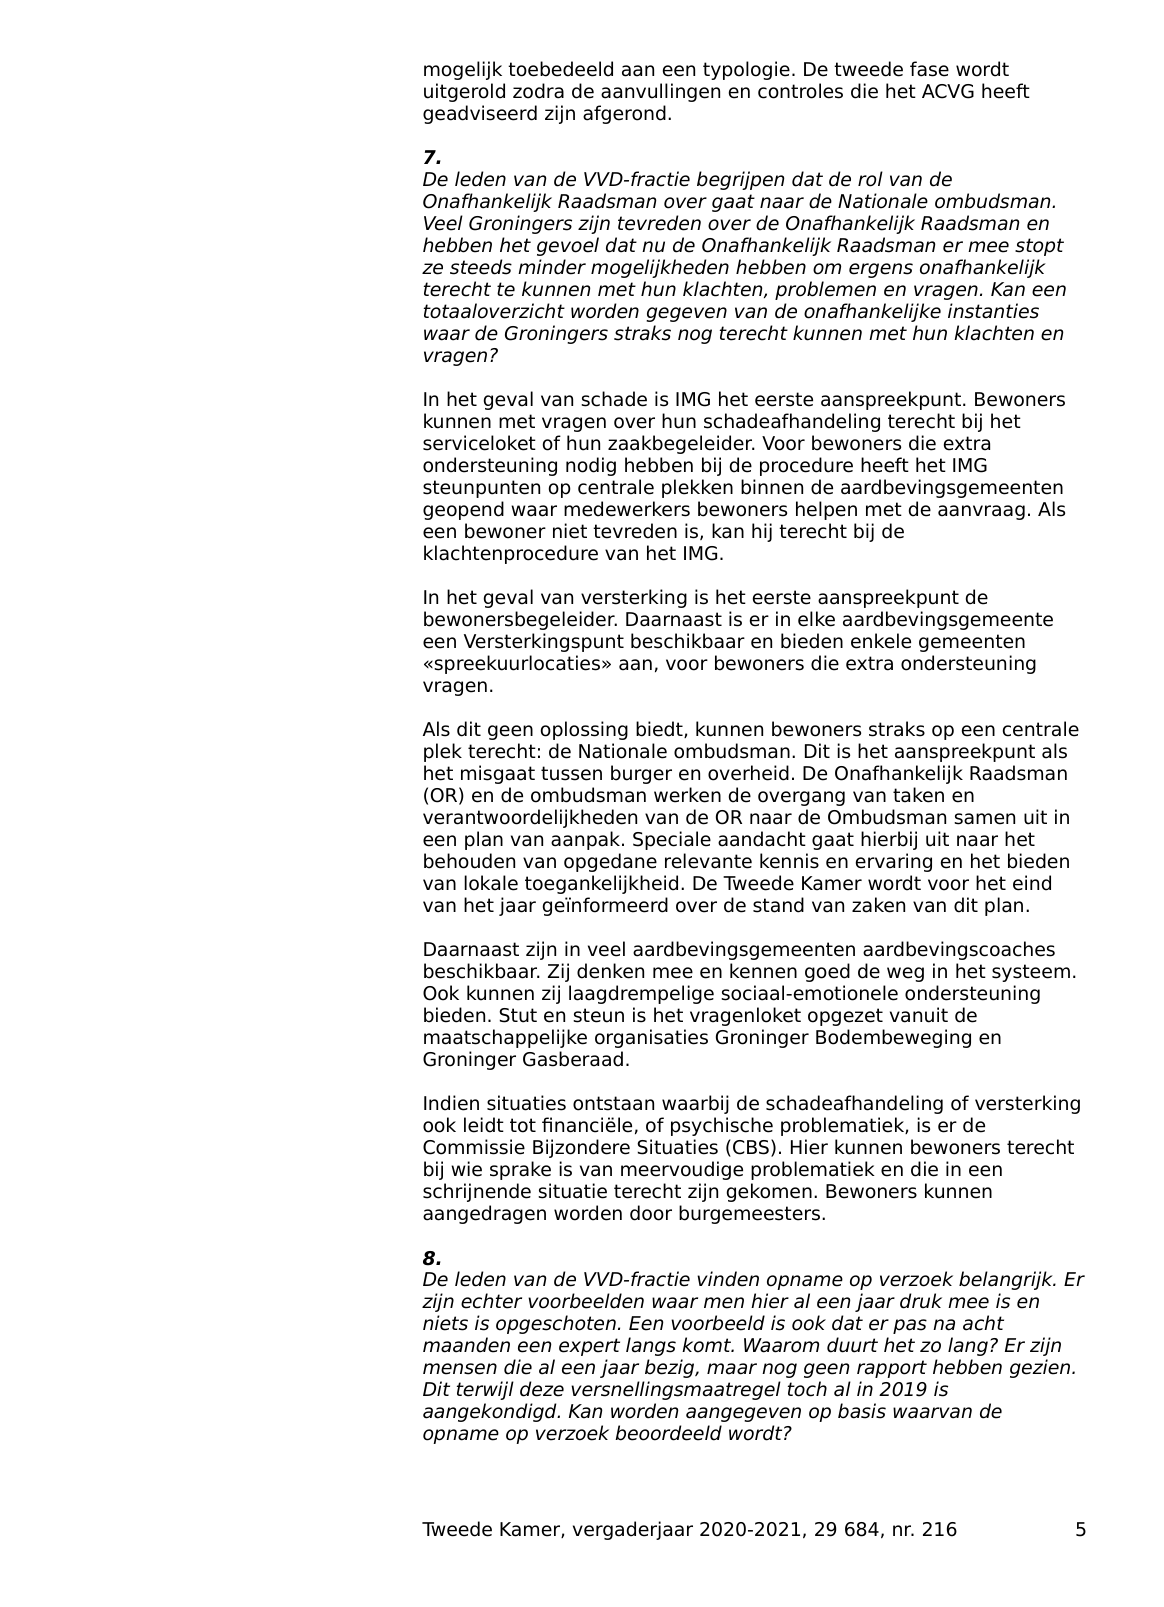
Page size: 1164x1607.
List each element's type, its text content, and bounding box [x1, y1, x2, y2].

text In het geval van versterking is het eerste aanspreekpunt de bewonersbegeleider. Daarnaast is er in elke aardbevingsgemeente een Versterkingspunt beschikbaar en bieden enkele gemeenten «spreekuurlocaties» aan, voor bewoners die extra ondersteuning vragen. [422, 587, 1087, 697]
text 7. [422, 147, 1087, 169]
text In het geval van schade is IMG het eerste aanspreekpunt. Bewoners kunnen met vragen over hun schadeafhandeling terecht bij het serviceloket of hun zaakbegeleider. Voor bewoners die extra ondersteuning nodig hebben bij de procedure heeft het IMG steunpunten op centrale plekken binnen de aardbevingsgemeenten geopend waar medewerkers bewoners helpen met de aanvraag. Als een bewoner niet tevreden is, kan hij terecht bij de klachtenprocedure van het IMG. [422, 389, 1087, 565]
text De leden van de VVD-fractie begrijpen dat de rol van de Onafhankelijk Raadsman over gaat naar de Nationale ombudsman. Veel Groningers zijn tevreden over de Onafhankelijk Raadsman en hebben het gevoel dat nu de Onafhankelijk Raadsman er mee stopt ze steeds minder mogelijkheden hebben om ergens onafhankelijk terecht te kunnen met hun klachten, problemen en vragen. Kan een totaaloverzicht worden gegeven van de onafhankelijke instanties waar de Groningers straks nog terecht kunnen met hun klachten en vragen? [422, 169, 1087, 367]
text Indien situaties ontstaan waarbij de schadeafhandeling of versterking ook leidt tot financiële, of psychische problematiek, is er de Commissie Bijzondere Situaties (CBS). Hier kunnen bewoners terecht bij wie sprake is van meervoudige problematiek en die in een schrijnende situatie terecht zijn gekomen. Bewoners kunnen aangedragen worden door burgemeesters. [422, 1093, 1087, 1225]
text Als dit geen oplossing biedt, kunnen bewoners straks op een centrale plek terecht: de Nationale ombudsman. Dit is het aanspreekpunt als het misgaat tussen burger en overheid. De Onafhankelijk Raadsman (OR) en de ombudsman werken de overgang van taken en verantwoordelijkheden van de OR naar de Ombudsman samen uit in een plan van aanpak. Speciale aandacht gaat hierbij uit naar het behouden van opgedane relevante kennis en ervaring en het bieden van lokale toegankelijkheid. De Tweede Kamer wordt voor het eind van het jaar geïnformeerd over de stand van zaken van dit plan. [422, 719, 1087, 917]
text De leden van de VVD-fractie vinden opname op verzoek belangrijk. Er zijn echter voorbeelden waar men hier al een jaar druk mee is en niets is opgeschoten. Een voorbeeld is ook dat er pas na acht maanden een expert langs komt. Waarom duurt het zo lang? Er zijn mensen die al een jaar bezig, maar nog geen rapport hebben gezien. Dit terwijl deze versnellingsmaatregel toch al in 2019 is aangekondigd. Kan worden aangegeven op basis waarvan de opname op verzoek beoordeeld wordt? [422, 1269, 1087, 1445]
text Daarnaast zijn in veel aardbevingsgemeenten aardbevingscoaches beschikbaar. Zij denken mee en kennen goed de weg in het systeem. Ook kunnen zij laagdrempelige sociaal-emotionele ondersteuning bieden. Stut en steun is het vragenloket opgezet vanuit de maatschappelijke organisaties Groninger Bodembeweging en Groninger Gasberaad. [422, 939, 1087, 1071]
text mogelijk toebedeeld aan een typologie. De tweede fase wordt uitgerold zodra de aanvullingen en controles die het ACVG heeft geadviseerd zijn afgerond. [422, 59, 1087, 125]
text 8. [422, 1247, 1087, 1269]
